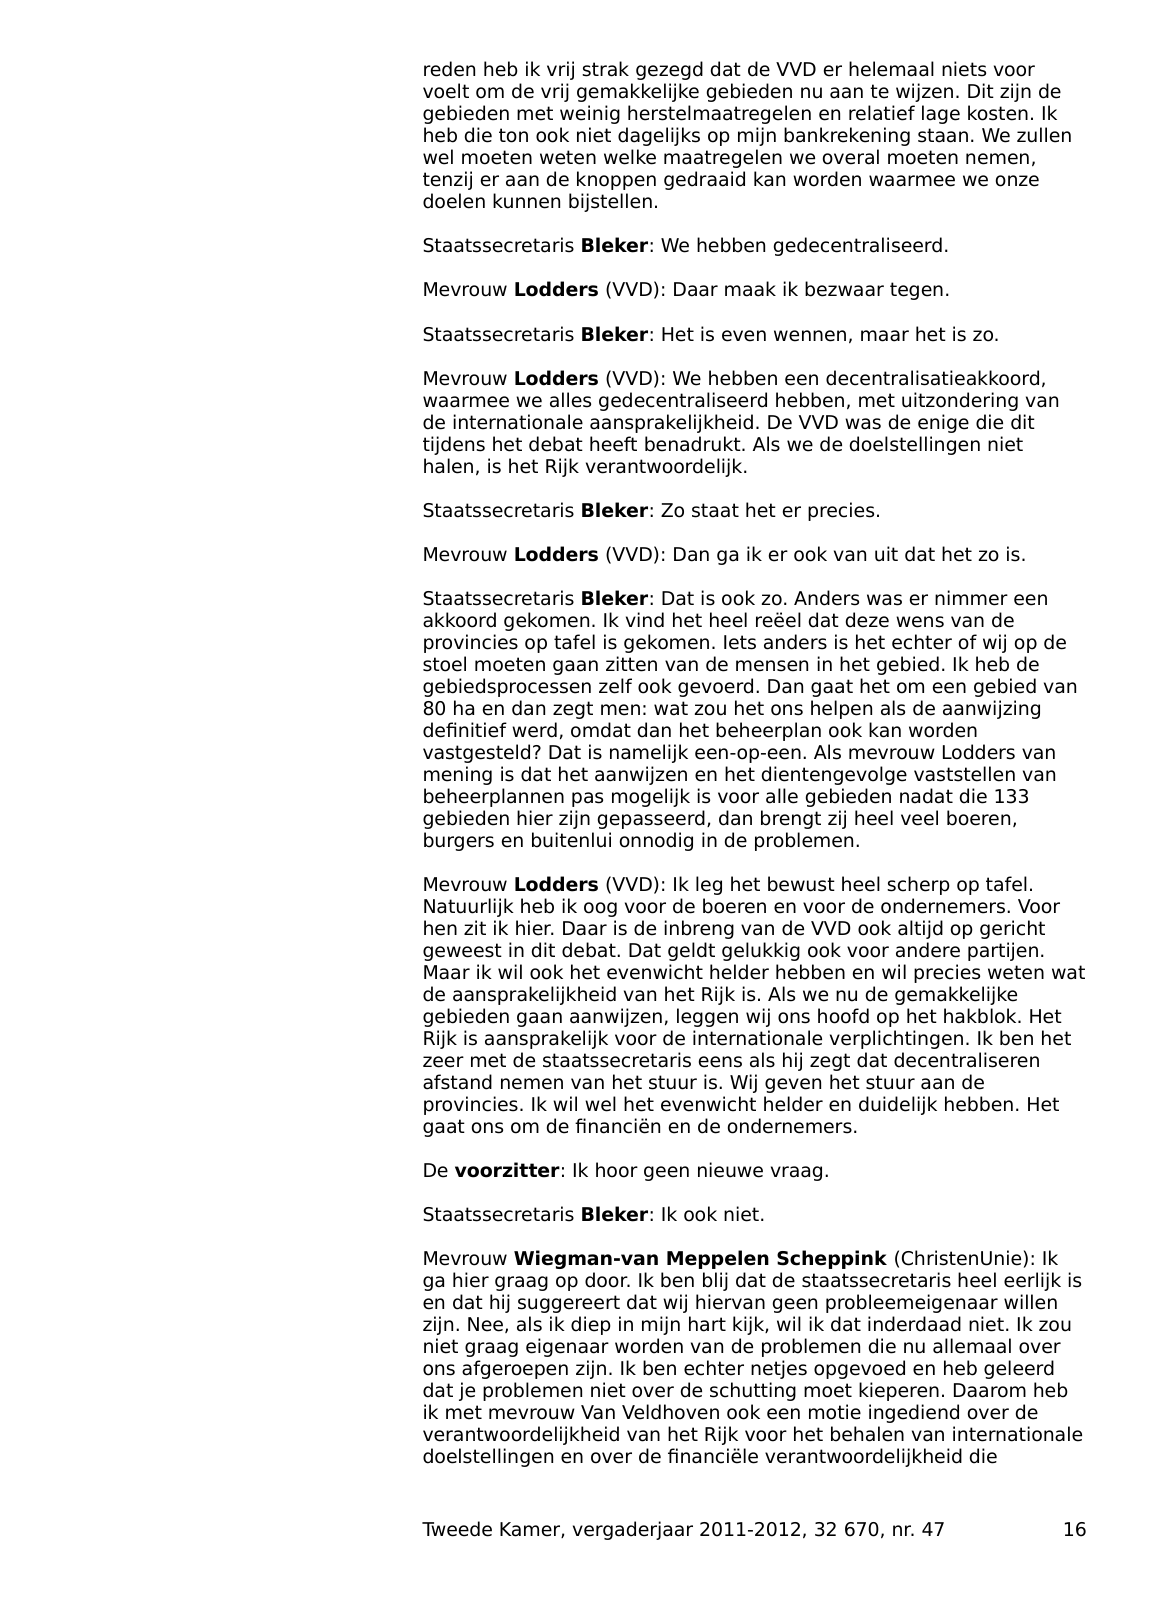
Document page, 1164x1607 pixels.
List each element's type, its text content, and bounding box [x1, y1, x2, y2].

text Staatssecretaris Bleker: Het is even wennen, maar het is zo. [422, 323, 1087, 345]
text Mevrouw Lodders (VVD): We hebben een decentralisatieakkoord, waarmee we alles gedecentraliseerd hebben, met uitzondering van de internationale aansprakelijkheid. De VVD was de enige die dit tijdens het debat heeft benadrukt. Als we de doelstellingen niet halen, is het Rijk verantwoordelijk. [422, 368, 1087, 477]
text Staatssecretaris Bleker: Zo staat het er precies. [422, 500, 1087, 522]
text Mevrouw Lodders (VVD): Daar maak ik bezwaar tegen. [422, 279, 1087, 301]
text Staatssecretaris Bleker: We hebben gedecentraliseerd. [422, 235, 1087, 257]
text Mevrouw Wiegman-van Meppelen Scheppink (ChristenUnie): Ik ga hier graag op door. Ik ben blij dat de staatssecretaris heel eerlijk is en dat hij suggereert dat wij hiervan geen probleemeigenaar willen zijn. Nee, als ik diep in mijn hart kijk, wil ik dat inderdaad niet. Ik zou niet graag eigenaar worden van de problemen die nu allemaal over ons afgeroepen zijn. Ik ben echter netjes opgevoed en heb geleerd dat je problemen niet over de schutting moet kieperen. Daarom heb ik met mevrouw Van Veldhoven ook een motie ingediend over de verantwoordelijkheid van het Rijk voor het behalen van internationale doelstellingen en over de financiële verantwoordelijkheid die [422, 1248, 1087, 1468]
text De voorzitter: Ik hoor geen nieuwe vraag. [422, 1160, 1087, 1182]
text Mevrouw Lodders (VVD): Ik leg het bewust heel scherp op tafel. Natuurlijk heb ik oog voor de boeren en voor de ondernemers. Voor hen zit ik hier. Daar is de inbreng van de VVD ook altijd op gericht geweest in dit debat. Dat geldt gelukkig ook voor andere partijen. Maar ik wil ook het evenwicht helder hebben en wil precies weten wat de aansprakelijkheid van het Rijk is. Als we nu de gemakkelijke gebieden gaan aanwijzen, leggen wij ons hoofd op het hakblok. Het Rijk is aansprakelijk voor de internationale verplichtingen. Ik ben het zeer met de staatssecretaris eens als hij zegt dat decentraliseren afstand nemen van het stuur is. Wij geven het stuur aan de provincies. Ik wil wel het evenwicht helder en duidelijk hebben. Het gaat ons om de financiën en de ondernemers. [422, 874, 1087, 1138]
text Staatssecretaris Bleker: Dat is ook zo. Anders was er nimmer een akkoord gekomen. Ik vind het heel reëel dat deze wens van de provincies op tafel is gekomen. Iets anders is het echter of wij op de stoel moeten gaan zitten van de mensen in het gebied. Ik heb de gebiedsprocessen zelf ook gevoerd. Dan gaat het om een gebied van 80 ha en dan zegt men: wat zou het ons helpen als de aanwijzing definitief werd, omdat dan het beheerplan ook kan worden vastgesteld? Dat is namelijk een-op-een. Als mevrouw Lodders van mening is dat het aanwijzen en het dientengevolge vaststellen van beheerplannen pas mogelijk is voor alle gebieden nadat die 133 gebieden hier zijn gepasseerd, dan brengt zij heel veel boeren, burgers en buitenlui onnodig in de problemen. [422, 588, 1087, 852]
text Staatssecretaris Bleker: Ik ook niet. [422, 1204, 1087, 1226]
text reden heb ik vrij strak gezegd dat de VVD er helemaal niets voor voelt om de vrij gemakkelijke gebieden nu aan te wijzen. Dit zijn de gebieden met weinig herstelmaatregelen en relatief lage kosten. Ik heb die ton ook niet dagelijks op mijn bankrekening staan. We zullen wel moeten weten welke maatregelen we overal moeten nemen, tenzij er aan de knoppen gedraaid kan worden waarmee we onze doelen kunnen bijstellen. [422, 59, 1087, 213]
text Mevrouw Lodders (VVD): Dan ga ik er ook van uit dat het zo is. [422, 544, 1087, 566]
